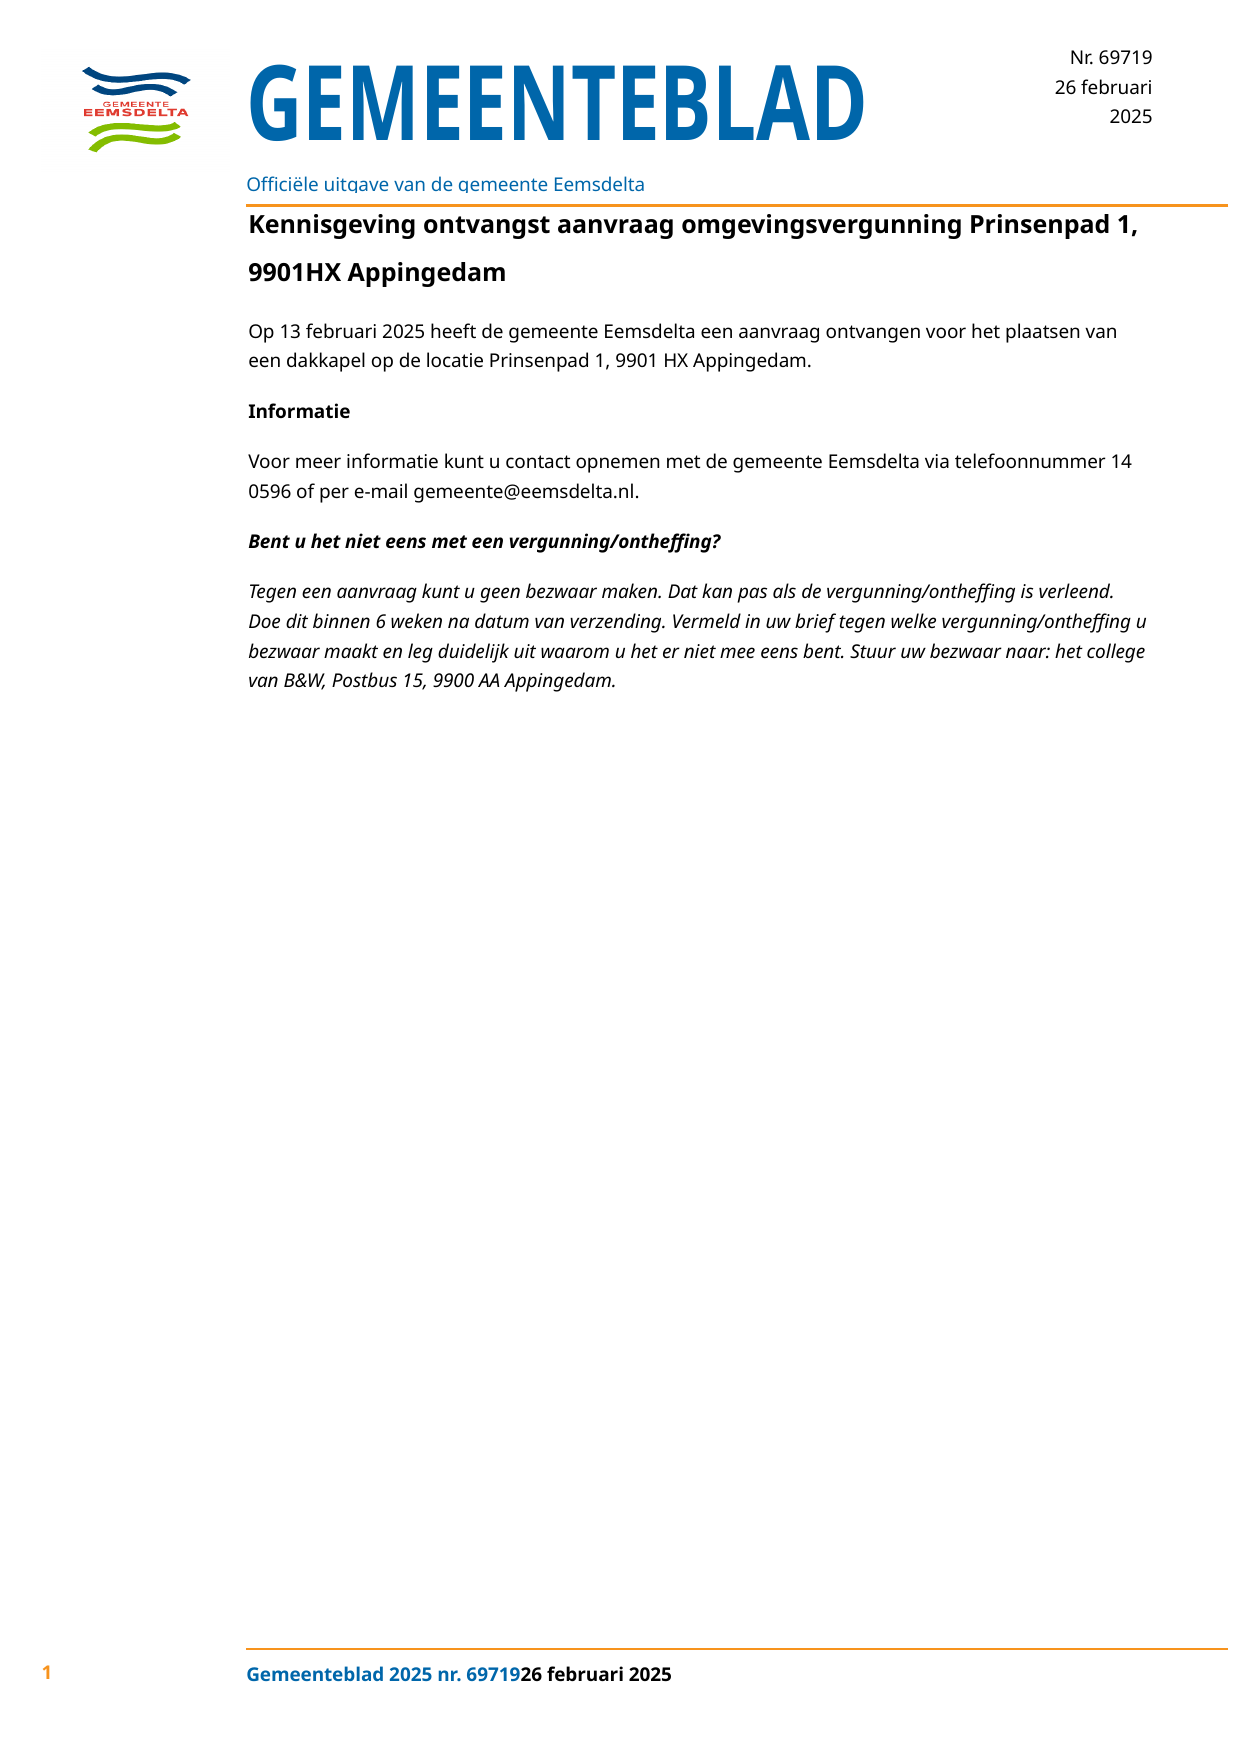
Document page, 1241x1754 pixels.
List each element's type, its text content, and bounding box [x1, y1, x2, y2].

text Informatie [248, 398, 1152, 424]
text Tegen een aanvraag kunt u geen bezwaar maken. Dat kan pas als de vergunning/ontheffing is verleend. Doe dit binnen 6 weken na datum van verzending. Vermeld in uw brief tegen welke vergunning/ontheffing u bezwaar maakt en leg duidelijk uit waarom u het er niet mee eens bent. Stuur uw bezwaar naar: het college van B&W, Postbus 15, 9900 AA Appingedam. [248, 579, 1152, 693]
picture [41, 47, 231, 172]
text Kennisgeving ontvangst aanvraag omgevingsvergunning Prinsenpad 1, 9901HX Appingedam [248, 207, 1152, 288]
text Bent u het niet eens met een vergunning/ontheffing? [248, 528, 1152, 554]
text Op 13 februari 2025 heeft de gemeente Eemsdelta een aanvraag ontvangen voor het plaatsen van een dakkapel op de locatie Prinsenpad 1, 9901 HX Appingedam. [248, 318, 1152, 373]
text Voor meer informatie kunt u contact opnemen met de gemeente Eemsdelta via telefoonnummer 14 0596 of per e-mail gemeente@eemsdelta.nl. [248, 448, 1152, 504]
